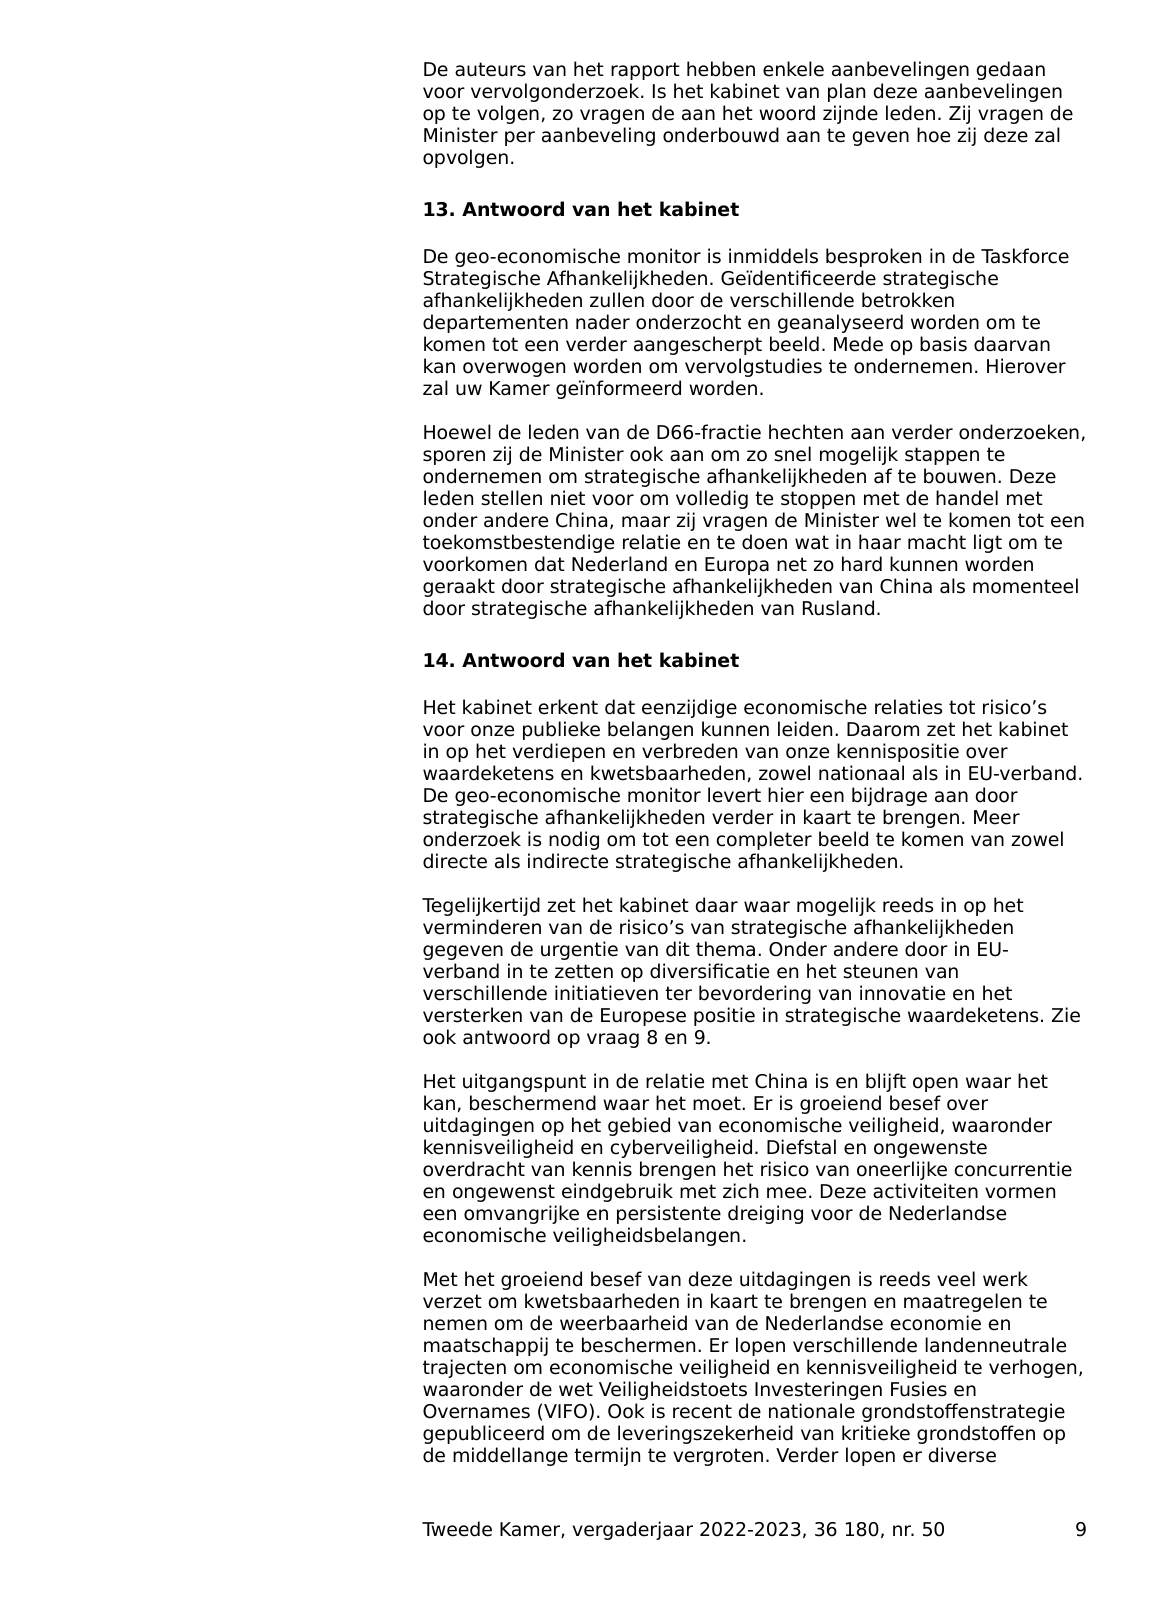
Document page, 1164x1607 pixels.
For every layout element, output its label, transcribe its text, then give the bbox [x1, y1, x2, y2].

text Met het groeiend besef van deze uitdagingen is reeds veel werk verzet om kwetsbaarheden in kaart te brengen en maatregelen te nemen om de weerbaarheid van de Nederlandse economie en maatschappij te beschermen. Er lopen verschillende landenneutrale trajecten om economische veiligheid en kennisveiligheid te verhogen, waaronder de wet Veiligheidstoets Investeringen Fusies en Overnames (VIFO). Ook is recent de nationale grondstoffenstrategie gepubliceerd om de leveringszekerheid van kritieke grondstoffen op de middellange termijn te vergroten. Verder lopen er diverse [422, 1269, 1087, 1467]
text Tegelijkertijd zet het kabinet daar waar mogelijk reeds in op het verminderen van de risico’s van strategische afhankelijkheden gegeven de urgentie van dit thema. Onder andere door in EU-verband in te zetten op diversificatie en het steunen van verschillende initiatieven ter bevordering van innovatie en het versterken van de Europese positie in strategische waardeketens. Zie ook antwoord op vraag 8 en 9. [422, 895, 1087, 1049]
text Hoewel de leden van de D66-fractie hechten aan verder onderzoeken, sporen zij de Minister ook aan om zo snel mogelijk stappen te ondernemen om strategische afhankelijkheden af te bouwen. Deze leden stellen niet voor om volledig te stoppen met de handel met onder andere China, maar zij vragen de Minister wel te komen tot een toekomstbestendige relatie en te doen wat in haar macht ligt om te voorkomen dat Nederland en Europa net zo hard kunnen worden geraakt door strategische afhankelijkheden van China als momenteel door strategische afhankelijkheden van Rusland. [422, 422, 1087, 620]
text Het uitgangspunt in de relatie met China is en blijft open waar het kan, beschermend waar het moet. Er is groeiend besef over uitdagingen op het gebied van economische veiligheid, waaronder kennisveiligheid en cyberveiligheid. Diefstal en ongewenste overdracht van kennis brengen het risico van oneerlijke concurrentie en ongewenst eindgebruik met zich mee. Deze activiteiten vormen een omvangrijke en persistente dreiging voor de Nederlandse economische veiligheidsbelangen. [422, 1071, 1087, 1247]
subtitle 14. Antwoord van het kabinet [422, 650, 1087, 672]
text De geo-economische monitor is inmiddels besproken in de Taskforce Strategische Afhankelijkheden. Geïdentificeerde strategische afhankelijkheden zullen door de verschillende betrokken departementen nader onderzocht en geanalyseerd worden om te komen tot een verder aangescherpt beeld. Mede op basis daarvan kan overwogen worden om vervolgstudies te ondernemen. Hierover zal uw Kamer geïnformeerd worden. [422, 246, 1087, 400]
text Het kabinet erkent dat eenzijdige economische relaties tot risico’s voor onze publieke belangen kunnen leiden. Daarom zet het kabinet in op het verdiepen en verbreden van onze kennispositie over waardeketens en kwetsbaarheden, zowel nationaal als in EU-verband. De geo-economische monitor levert hier een bijdrage aan door strategische afhankelijkheden verder in kaart te brengen. Meer onderzoek is nodig om tot een completer beeld te komen van zowel directe als indirecte strategische afhankelijkheden. [422, 697, 1087, 873]
text De auteurs van het rapport hebben enkele aanbevelingen gedaan voor vervolgonderzoek. Is het kabinet van plan deze aanbevelingen op te volgen, zo vragen de aan het woord zijnde leden. Zij vragen de Minister per aanbeveling onderbouwd aan te geven hoe zij deze zal opvolgen. [422, 59, 1087, 169]
subtitle 13. Antwoord van het kabinet [422, 199, 1087, 221]
